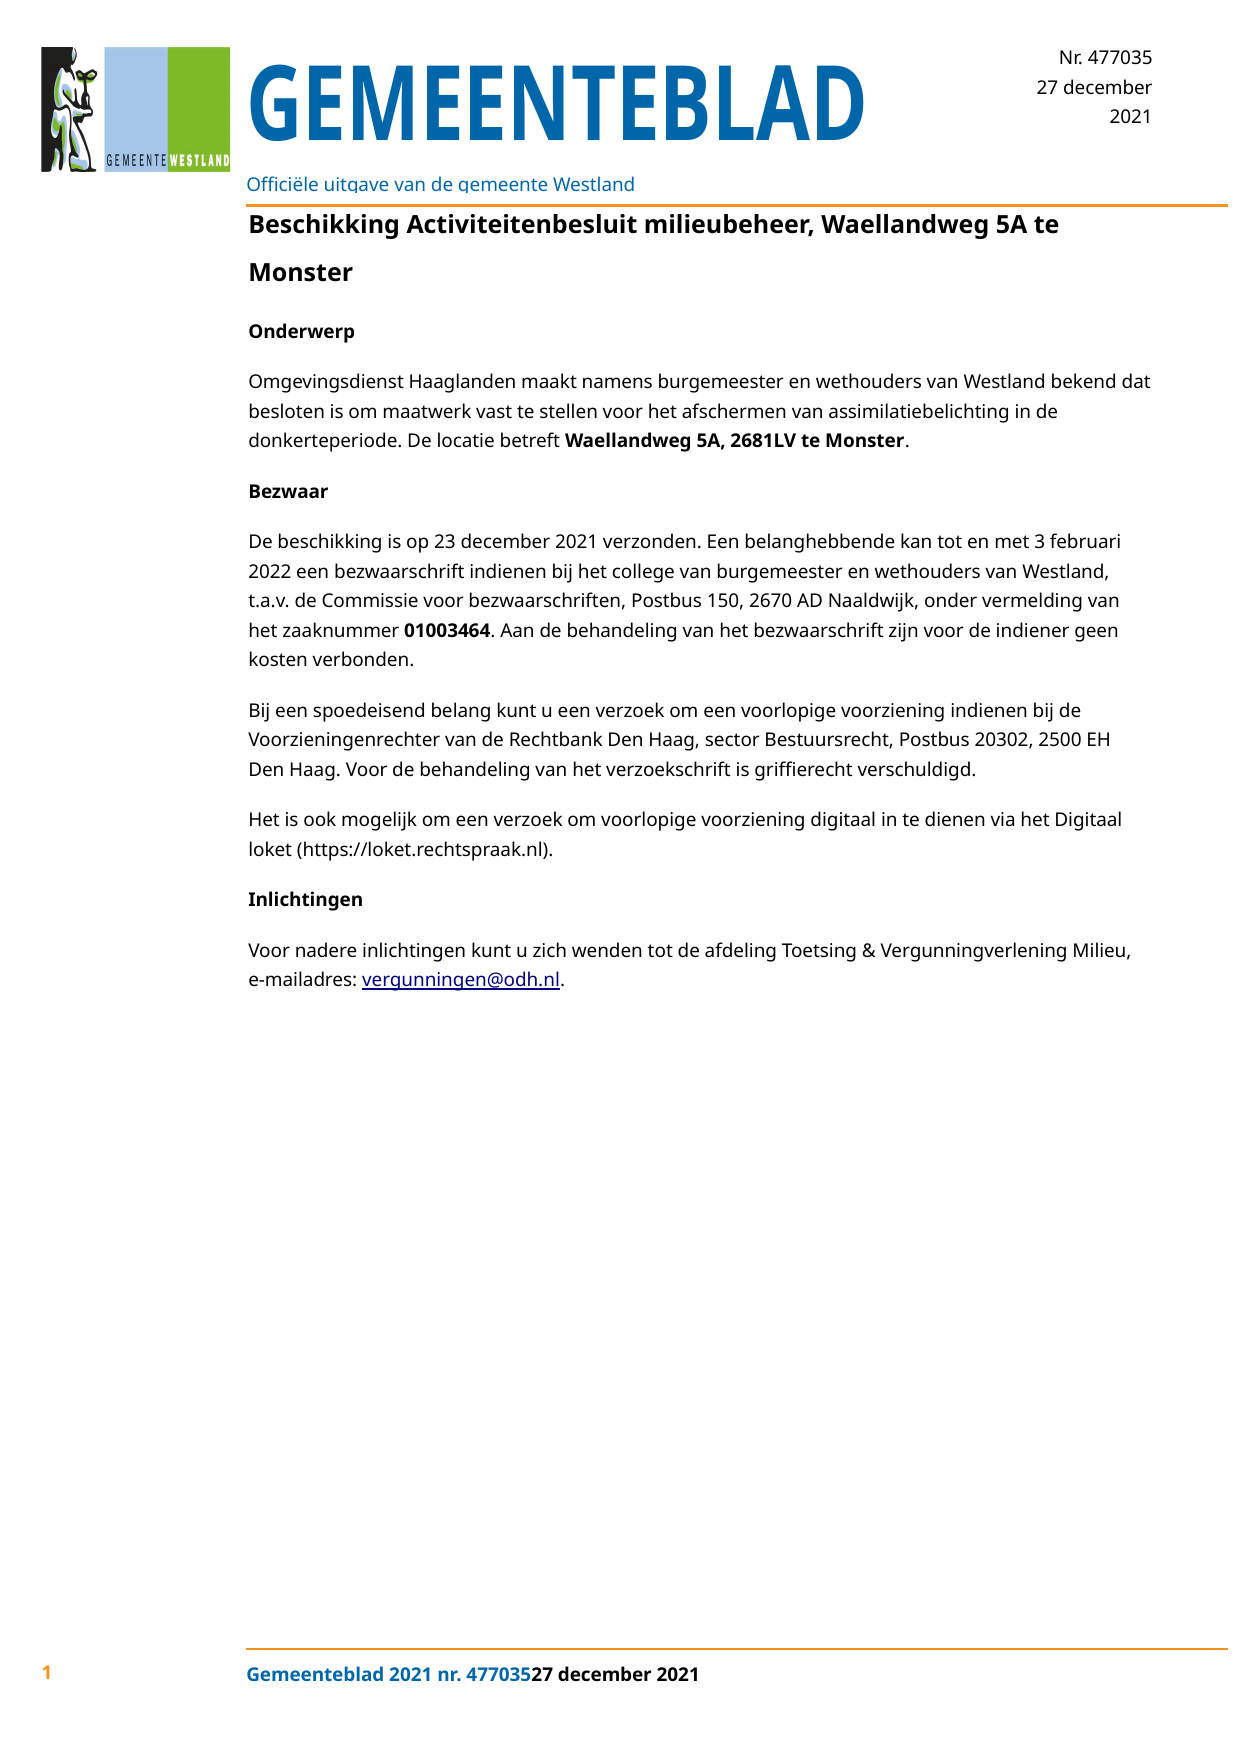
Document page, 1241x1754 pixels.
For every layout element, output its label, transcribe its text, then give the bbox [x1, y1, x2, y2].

text Inlichtingen [248, 887, 1152, 912]
text Het is ook mogelijk om een verzoek om voorlopige voorziening digitaal in te dienen via het Digitaal loket (https://loket.rechtspraak.nl). [248, 807, 1152, 862]
text Bezwaar [248, 478, 1152, 504]
text Voor nadere inlichtingen kunt u zich wenden tot de afdeling Toetsing & Vergunningverlening Milieu, e-mailadres: vergunningen@odh.nl. [248, 937, 1152, 992]
text Onderwerp [248, 318, 1152, 344]
text De beschikking is op 23 december 2021 verzonden. Een belanghebbende kan tot en met 3 februari 2022 een bezwaarschrift indienen bij het college van burgemeester en wethouders van Westland, t.a.v. de Commissie voor bezwaarschriften, Postbus 150, 2670 AD Naaldwijk, onder vermelding van het zaaknummer 01003464. Aan de behandeling van het bezwaarschrift zijn voor de indiener geen kosten verbonden. [248, 528, 1152, 672]
text Beschikking Activiteitenbesluit milieubeheer, Waellandweg 5A te Monster [248, 207, 1152, 288]
text Bij een spoedeisend belang kunt u een verzoek om een voorlopige voorziening indienen bij de Voorzieningenrechter van de Rechtbank Den Haag, sector Bestuursrecht, Postbus 20302, 2500 EH Den Haag. Voor de behandeling van het verzoekschrift is griffierecht verschuldigd. [248, 697, 1152, 782]
text Omgevingsdienst Haaglanden maakt namens burgemeester en wethouders van Westland bekend dat besloten is om maatwerk vast te stellen voor het afschermen van assimilatiebelichting in de donkerteperiode. De locatie betreft Waellandweg 5A, 2681LV te Monster. [248, 368, 1152, 453]
picture [41, 47, 231, 172]
